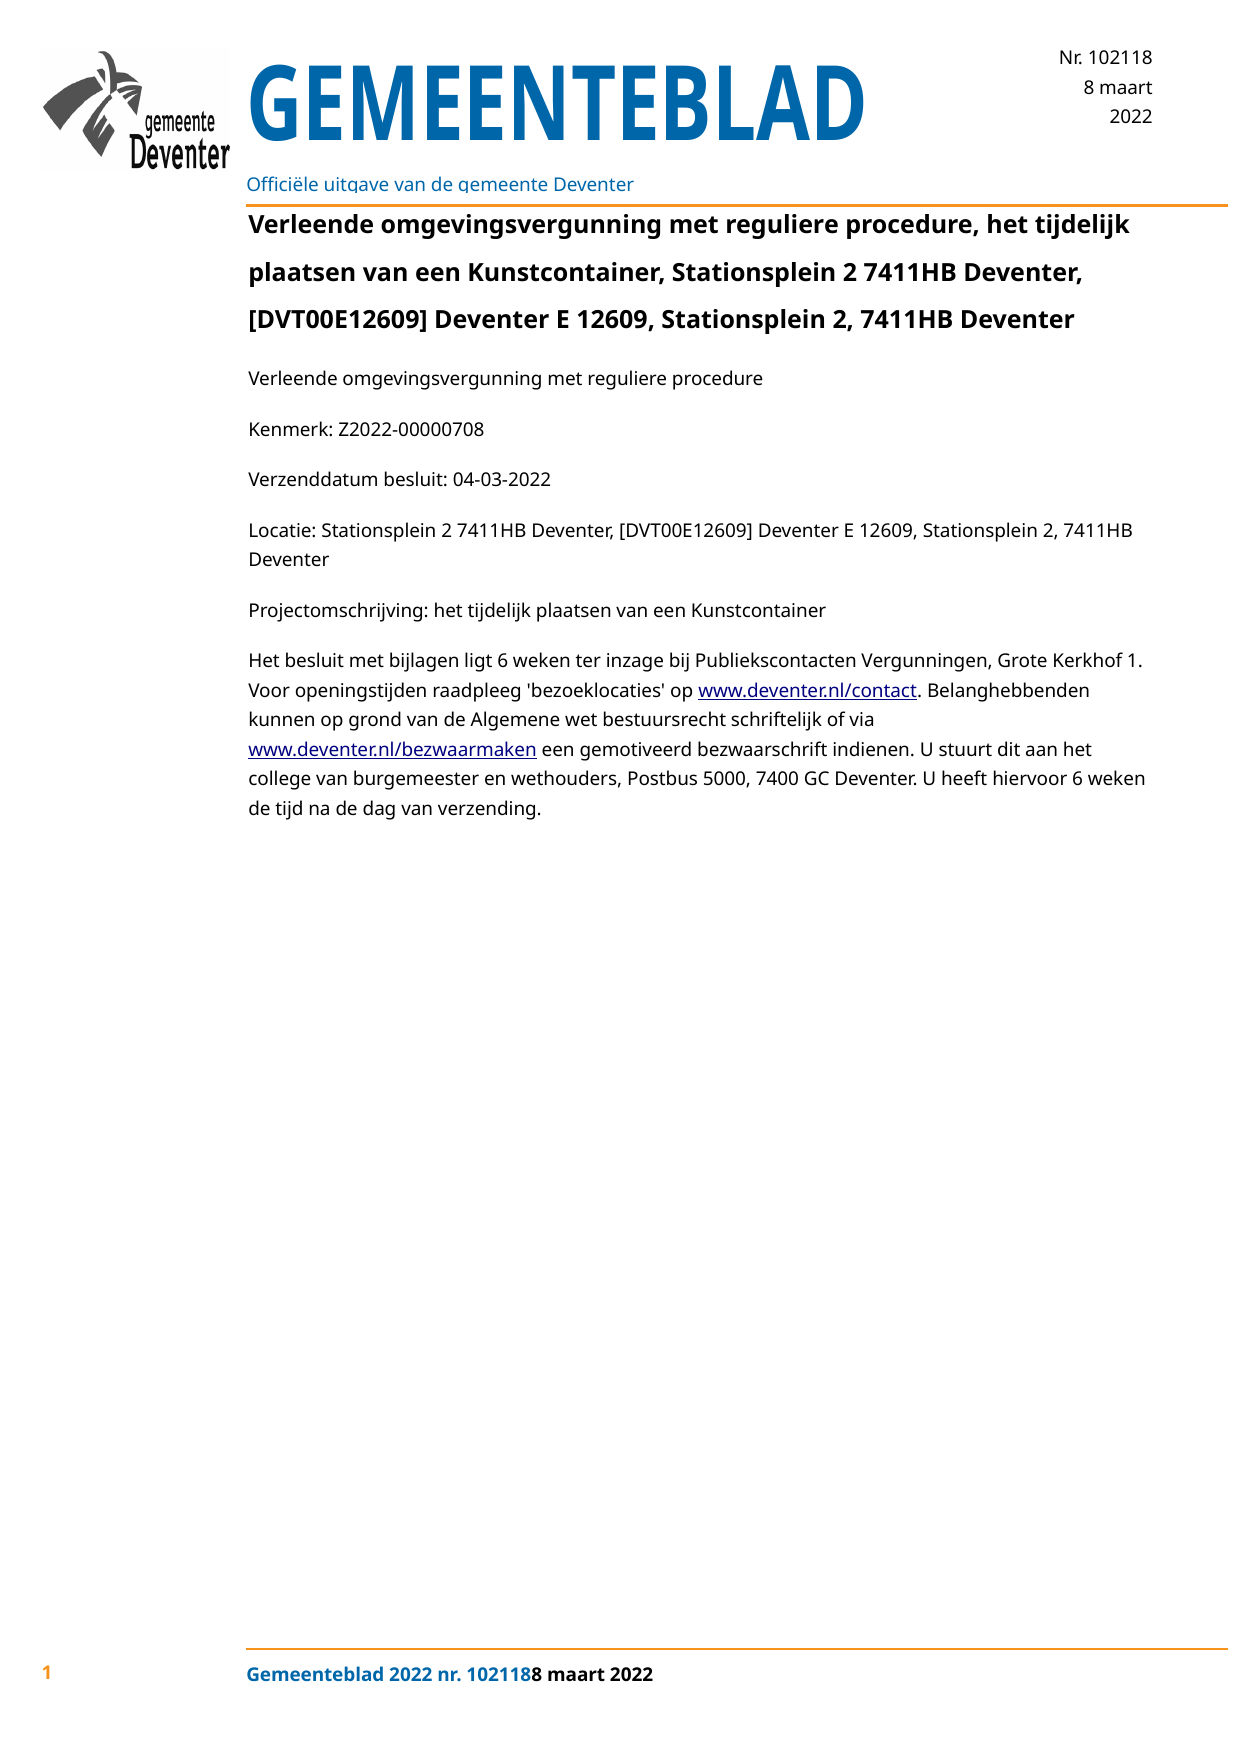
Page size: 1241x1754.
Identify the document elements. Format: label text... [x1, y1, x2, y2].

text Verzenddatum besluit: 04-03-2022 [248, 466, 1152, 492]
text Het besluit met bijlagen ligt 6 weken ter inzage bij Publiekscontacten Vergunningen, Grote Kerkhof 1. Voor openingstijden raadpleeg 'bezoeklocaties' op www.deventer.nl/contact. Belanghebbenden kunnen op grond van de Algemene wet bestuursrecht schriftelijk of via www.deventer.nl/bezwaarmaken een gemotiveerd bezwaarschrift indienen. U stuurt dit aan het college van burgemeester en wethouders, Postbus 5000, 7400 GC Deventer. U heeft hiervoor 6 weken de tijd na de dag van verzending. [248, 647, 1152, 821]
text Kenmerk: Z2022-00000708 [248, 416, 1152, 442]
text Locatie: Stationsplein 2 7411HB Deventer, [DVT00E12609] Deventer E 12609, Stationsplein 2, 7411HB Deventer [248, 517, 1152, 572]
text Verleende omgevingsvergunning met reguliere procedure [248, 366, 1152, 391]
text Verleende omgevingsvergunning met reguliere procedure, het tijdelijk plaatsen van een Kunstcontainer, Stationsplein 2 7411HB Deventer, [DVT00E12609] Deventer E 12609, Stationsplein 2, 7411HB Deventer [248, 207, 1152, 336]
text Projectomschrijving: het tijdelijk plaatsen van een Kunstcontainer [248, 597, 1152, 622]
picture [41, 47, 231, 172]
